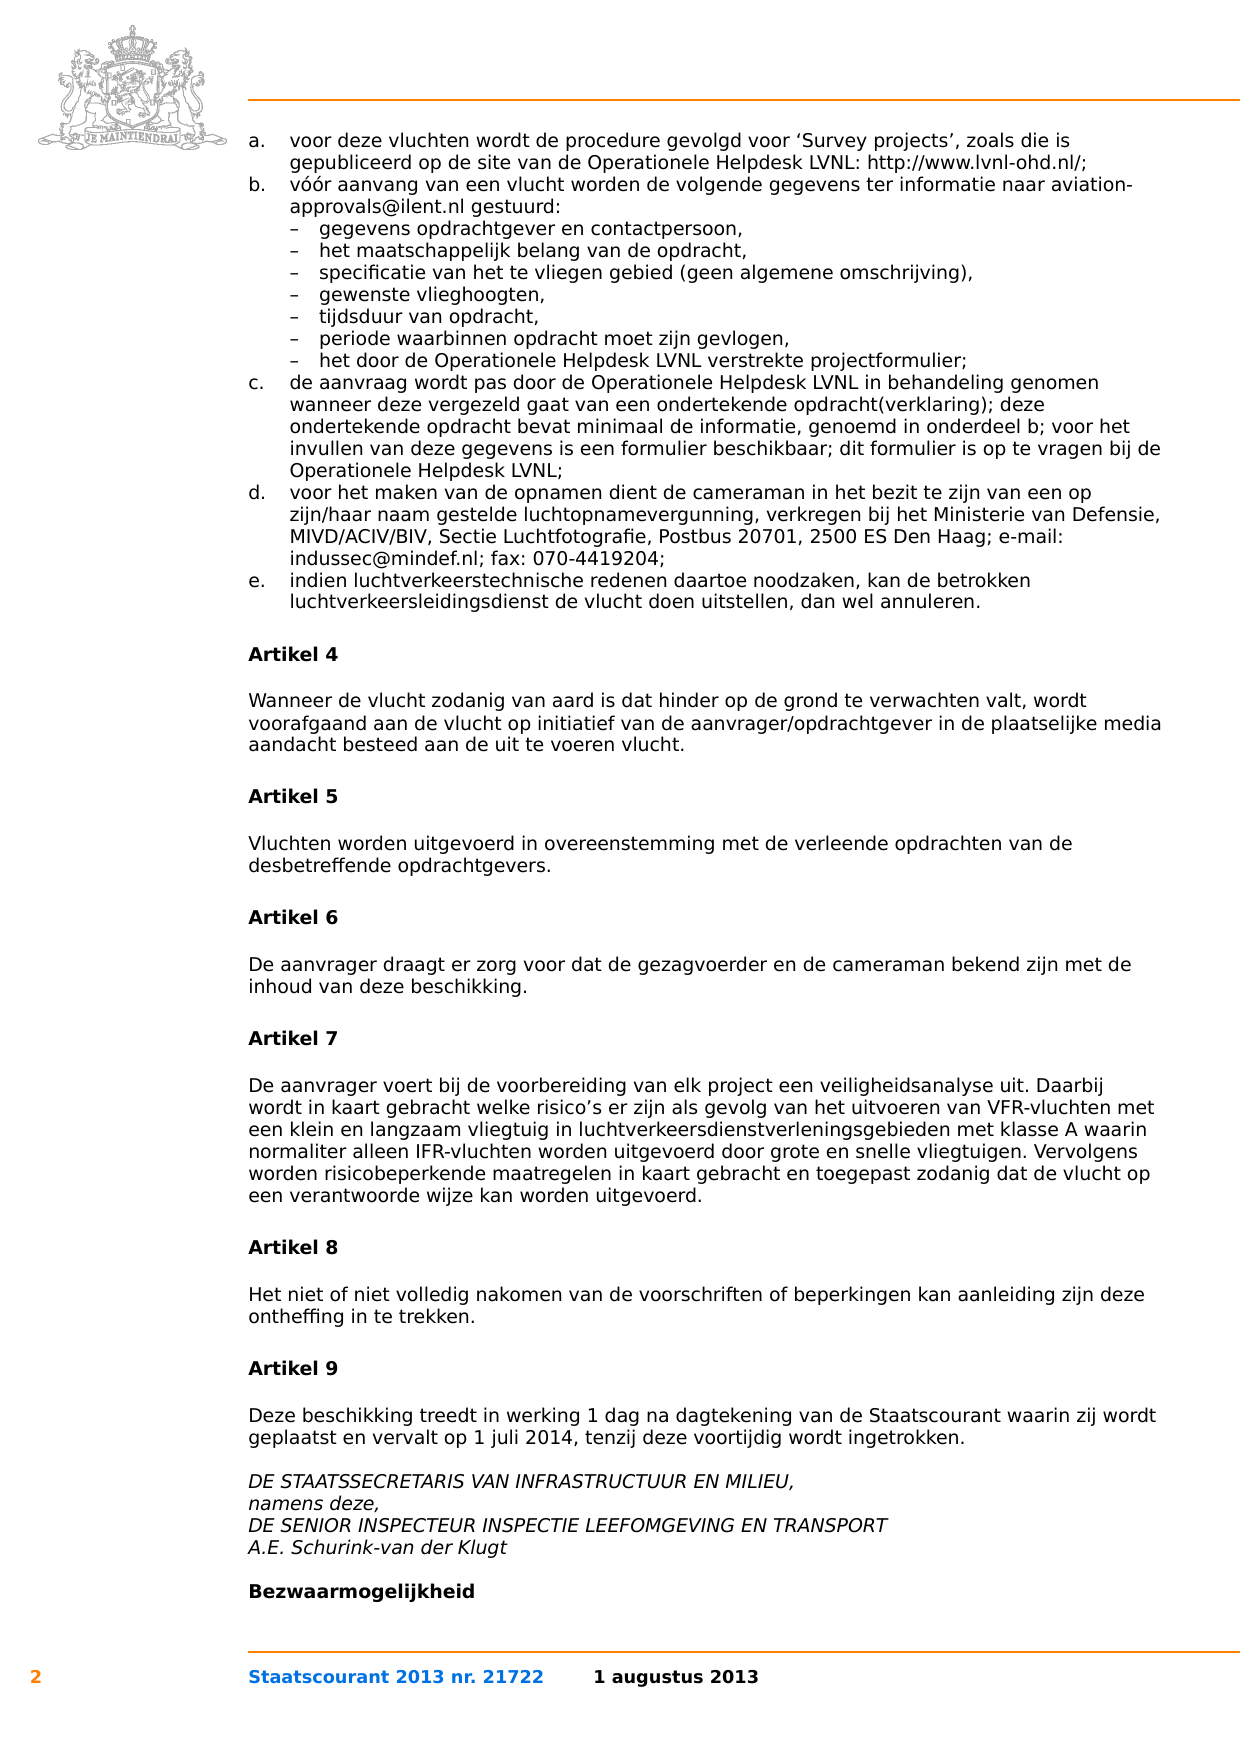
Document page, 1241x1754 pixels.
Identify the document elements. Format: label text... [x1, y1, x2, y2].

text – specificatie van het te vliegen gebied (geen algemene omschrijving), [289, 262, 1163, 284]
text – het door de Operationele Helpdesk LVNL verstrekte projectformulier; [289, 350, 1163, 372]
text Het niet of niet volledig nakomen van de voorschriften of beperkingen kan aanleiding zijn deze ontheffing in te trekken. [248, 1284, 1163, 1328]
text b. vóór aanvang van een vlucht worden de volgende gegevens ter informatie naar aviation-approvals@ilent.nl gestuurd: [248, 174, 1163, 218]
text De aanvrager voert bij de voorbereiding van elk project een veiligheidsanalyse uit. Daarbij wordt in kaart gebracht welke risico’s er zijn als gevolg van het uitvoeren van VFR-vluchten met een klein en langzaam vliegtuig in luchtverkeersdienstverleningsgebieden met klasse A waarin normaliter alleen IFR-vluchten worden uitgevoerd door grote en snelle vliegtuigen. Vervolgens worden risicobeperkende maatregelen in kaart gebracht en toegepast zodanig dat de vlucht op een verantwoorde wijze kan worden uitgevoerd. [248, 1075, 1163, 1207]
text DE STAATSSECRETARIS VAN INFRASTRUCTUUR EN MILIEU, namens deze, DE SENIOR INSPECTEUR INSPECTIE LEEFOMGEVING EN TRANSPORT A.E. Schurink-van der Klugt [248, 1471, 1163, 1559]
subtitle Artikel 7 [248, 1028, 1163, 1050]
subtitle Artikel 9 [248, 1358, 1163, 1380]
subtitle Artikel 8 [248, 1237, 1163, 1259]
text Vluchten worden uitgevoerd in overeenstemming met de verleende opdrachten van de desbetreffende opdrachtgevers. [248, 833, 1163, 877]
subtitle Artikel 6 [248, 907, 1163, 929]
text Deze beschikking treedt in werking 1 dag na dagtekening van de Staatscourant waarin zij wordt geplaatst en vervalt op 1 juli 2014, tenzij deze voortijdig wordt ingetrokken. [248, 1405, 1163, 1449]
text c. de aanvraag wordt pas door de Operationele Helpdesk LVNL in behandeling genomen wanneer deze vergezeld gaat van een ondertekende opdracht(verklaring); deze ondertekende opdracht bevat minimaal de informatie, genoemd in onderdeel b; voor het invullen van deze gegevens is een formulier beschikbaar; dit formulier is op te vragen bij de Operationele Helpdesk LVNL; [248, 372, 1163, 482]
text – tijdsduur van opdracht, [289, 306, 1163, 328]
text – het maatschappelijk belang van de opdracht, [289, 240, 1163, 262]
text Wanneer de vlucht zodanig van aard is dat hinder op de grond te verwachten valt, wordt voorafgaand aan de vlucht op initiatief van de aanvrager/opdrachtgever in de plaatselijke media aandacht besteed aan de uit te voeren vlucht. [248, 690, 1163, 756]
subtitle Artikel 4 [248, 643, 1163, 665]
text – gegevens opdrachtgever en contactpersoon, [289, 218, 1163, 240]
text Bezwaarmogelijkheid [248, 1581, 1163, 1603]
picture [38, 25, 227, 150]
text – gewenste vlieghoogten, [289, 284, 1163, 306]
text De aanvrager draagt er zorg voor dat de gezagvoerder en de cameraman bekend zijn met de inhoud van deze beschikking. [248, 954, 1163, 998]
text e. indien luchtverkeerstechnische redenen daartoe noodzaken, kan de betrokken luchtverkeersleidingsdienst de vlucht doen uitstellen, dan wel annuleren. [248, 569, 1163, 613]
text – periode waarbinnen opdracht moet zijn gevlogen, [289, 328, 1163, 350]
text d. voor het maken van de opnamen dient de cameraman in het bezit te zijn van een op zijn/haar naam gestelde luchtopnamevergunning, verkregen bij het Ministerie van Defensie, MIVD/ACIV/BIV, Sectie Luchtfotografie, Postbus 20701, 2500 ES Den Haag; e-mail: indussec@mindef.nl; fax: 070-4419204; [248, 482, 1163, 569]
text a. voor deze vluchten wordt de procedure gevolgd voor ‘Survey projects’, zoals die is gepubliceerd op de site van de Operationele Helpdesk LVNL: http://www.lvnl-ohd.nl/; [248, 130, 1163, 174]
subtitle Artikel 5 [248, 786, 1163, 808]
